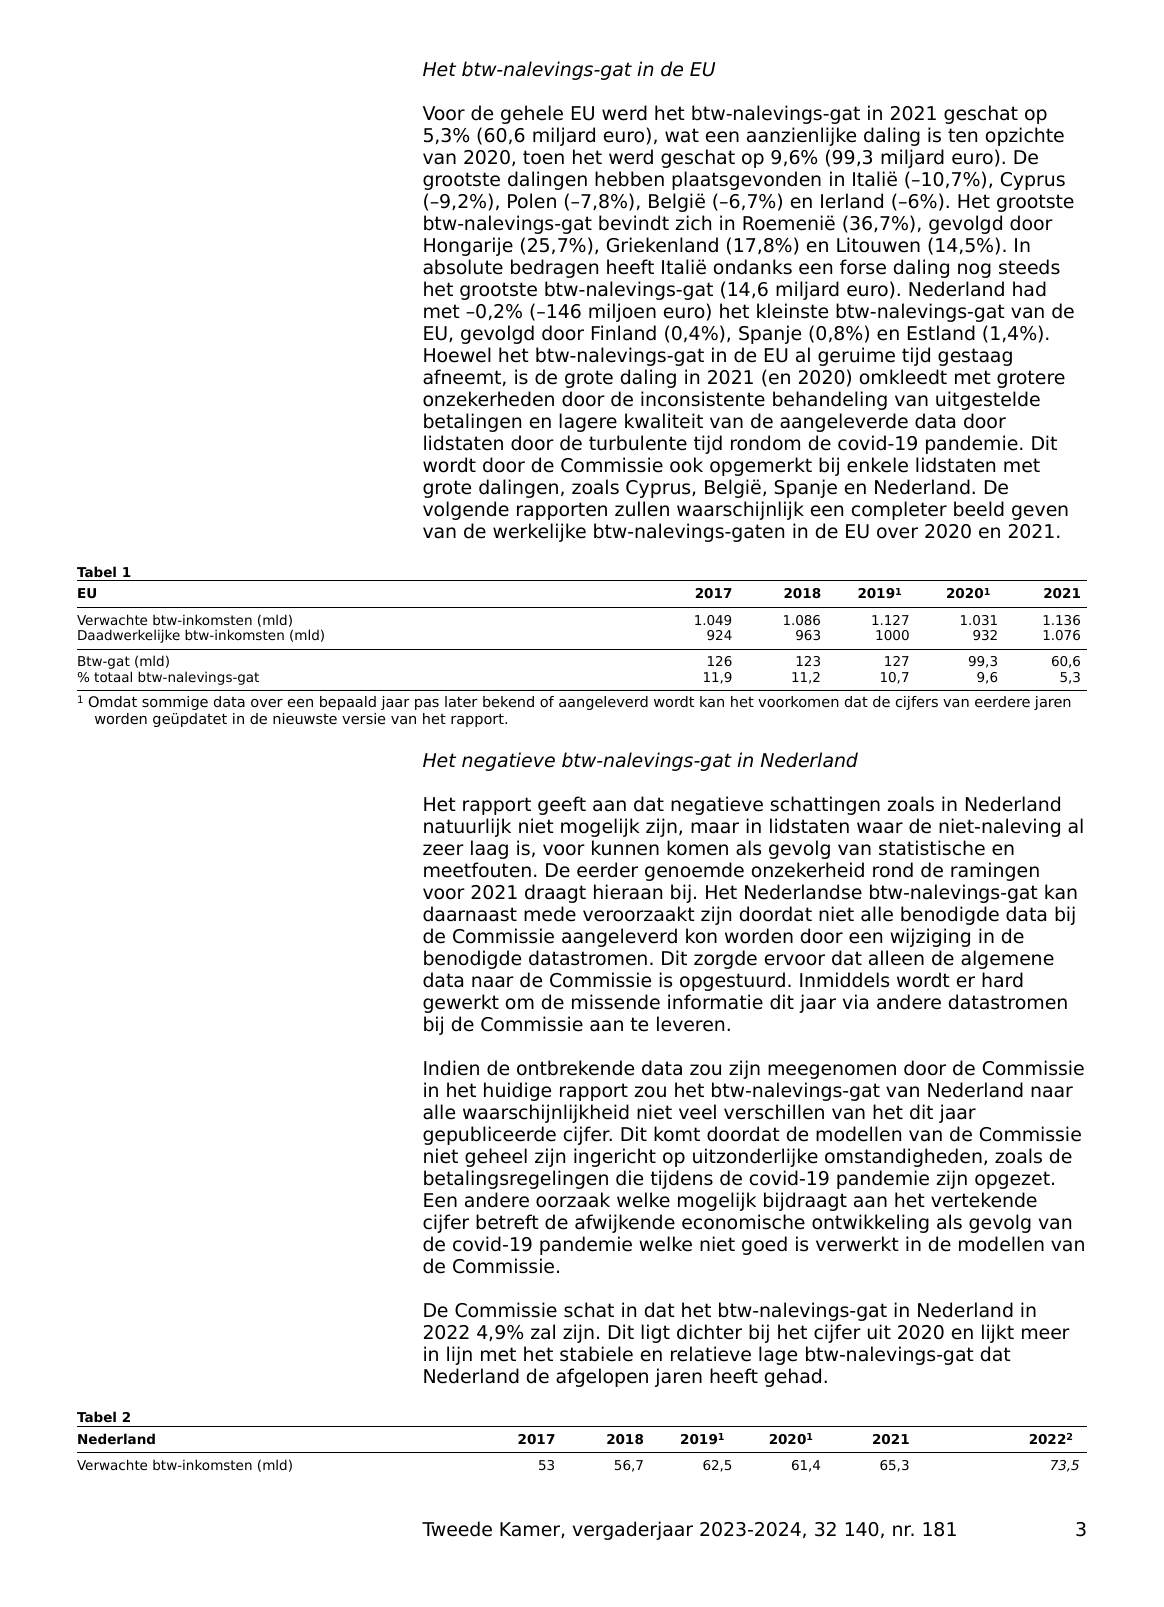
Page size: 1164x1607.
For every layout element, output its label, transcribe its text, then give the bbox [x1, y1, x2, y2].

table_cell 126 [650, 650, 738, 670]
table_cell 2018 [561, 1427, 649, 1452]
table_cell 60,6 [1004, 650, 1087, 670]
table_cell 56,7 [561, 1453, 649, 1473]
table_cell 1.086 [738, 608, 827, 628]
table_cell Daadwerkelijke btw-inkomsten (mld) [77, 628, 649, 648]
table_cell 20191 [650, 1427, 738, 1452]
table_cell 11,9 [650, 670, 738, 690]
table_cell 963 [738, 628, 827, 648]
table_cell 1 Omdat sommige data over een bepaald jaar pas later bekend of aangeleverd wordt kan het voorkomen dat de cijfers van eerdere jaren worden geüpdatet in de nieuwste versie van het rapport. [77, 691, 1087, 728]
table_cell 65,3 [827, 1453, 915, 1473]
table_cell % totaal btw-nalevings-gat [77, 670, 649, 690]
table_cell 61,4 [738, 1453, 827, 1473]
table_cell 1000 [827, 628, 915, 648]
table_cell 123 [738, 650, 827, 670]
table_cell 99,3 [915, 650, 1004, 670]
table_cell 20201 [915, 581, 1004, 607]
table_cell 20201 [738, 1427, 827, 1452]
text De Commissie schat in dat het btw-nalevings-gat in Nederland in 2022 4,9% zal zijn. Dit ligt dichter bij het cijfer uit 2020 en lijkt meer in lijn met het stabiele en relatieve lage btw-nalevings-gat dat Nederland de afgelopen jaren heeft gehad. [422, 1300, 1087, 1388]
table_cell 62,5 [650, 1453, 738, 1473]
table_cell 1.136 [1004, 608, 1087, 628]
table_cell 5,3 [1004, 670, 1087, 690]
table_header Tabel 2 [77, 1410, 1087, 1426]
table_cell Nederland [77, 1427, 472, 1452]
table_cell 11,2 [738, 670, 827, 690]
table_cell 2017 [473, 1427, 561, 1452]
text Het rapport geeft aan dat negatieve schattingen zoals in Nederland natuurlijk niet mogelijk zijn, maar in lidstaten waar de niet-naleving al zeer laag is, voor kunnen komen als gevolg van statistische en meetfouten. De eerder genoemde onzekerheid rond de ramingen voor 2021 draagt hieraan bij. Het Nederlandse btw-nalevings-gat kan daarnaast mede veroorzaakt zijn doordat niet alle benodigde data bij de Commissie aangeleverd kon worden door een wijziging in de benodigde datastromen. Dit zorgde ervoor dat alleen de algemene data naar de Commissie is opgestuurd. Inmiddels wordt er hard gewerkt om de missende informatie dit jaar via andere datastromen bij de Commissie aan te leveren. [422, 794, 1087, 1036]
table_cell Btw-gat (mld) [77, 650, 649, 670]
table_cell 20191 [827, 581, 915, 607]
table_cell 2018 [738, 581, 827, 607]
table_header Tabel 1 [77, 565, 1087, 580]
table_cell 9,6 [915, 670, 1004, 690]
text Voor de gehele EU werd het btw-nalevings-gat in 2021 geschat op 5,3% (60,6 miljard euro), wat een aanzienlijke daling is ten opzichte van 2020, toen het werd geschat op 9,6% (99,3 miljard euro). De grootste dalingen hebben plaatsgevonden in Italië (–10,7%), Cyprus (–9,2%), Polen (–7,8%), België (–6,7%) en Ierland (–6%). Het grootste btw-nalevings-gat bevindt zich in Roemenië (36,7%), gevolgd door Hongarije (25,7%), Griekenland (17,8%) en Litouwen (14,5%). In absolute bedragen heeft Italië ondanks een forse daling nog steeds het grootste btw-nalevings-gat (14,6 miljard euro). Nederland had met –0,2% (–146 miljoen euro) het kleinste btw-nalevings-gat van de EU, gevolgd door Finland (0,4%), Spanje (0,8%) en Estland (1,4%). Hoewel het btw-nalevings-gat in de EU al geruime tijd gestaag afneemt, is de grote daling in 2021 (en 2020) omkleedt met grotere onzekerheden door de inconsistente behandeling van uitgestelde betalingen en lagere kwaliteit van de aangeleverde data door lidstaten door de turbulente tijd rondom de covid-19 pandemie. Dit wordt door de Commissie ook opgemerkt bij enkele lidstaten met grote dalingen, zoals Cyprus, België, Spanje en Nederland. De volgende rapporten zullen waarschijnlijk een completer beeld geven van de werkelijke btw-nalevings-gaten in de EU over 2020 en 2021. [422, 103, 1087, 543]
text Indien de ontbrekende data zou zijn meegenomen door de Commissie in het huidige rapport zou het btw-nalevings-gat van Nederland naar alle waarschijnlijkheid niet veel verschillen van het dit jaar gepubliceerde cijfer. Dit komt doordat de modellen van de Commissie niet geheel zijn ingericht op uitzonderlijke omstandigheden, zoals de betalingsregelingen die tijdens de covid-19 pandemie zijn opgezet. Een andere oorzaak welke mogelijk bijdraagt aan het vertekende cijfer betreft de afwijkende economische ontwikkeling als gevolg van de covid-19 pandemie welke niet goed is verwerkt in de modellen van de Commissie. [422, 1058, 1087, 1278]
table_cell 73,5 [915, 1453, 1087, 1473]
table_cell EU [77, 581, 649, 607]
table_cell 932 [915, 628, 1004, 648]
table_cell 53 [473, 1453, 561, 1473]
subtitle Het btw-nalevings-gat in de EU [422, 59, 1087, 81]
table_cell Verwachte btw-inkomsten (mld) [77, 608, 649, 628]
table_cell 10,7 [827, 670, 915, 690]
table_cell 1.031 [915, 608, 1004, 628]
table_cell 1.076 [1004, 628, 1087, 648]
table_cell 2017 [650, 581, 738, 607]
table_cell 1.127 [827, 608, 915, 628]
table_cell 924 [650, 628, 738, 648]
table_cell 1.049 [650, 608, 738, 628]
table_cell 20222 [915, 1427, 1087, 1452]
table_cell 2021 [827, 1427, 915, 1452]
subtitle Het negatieve btw-nalevings-gat in Nederland [422, 750, 1087, 772]
table_cell 2021 [1004, 581, 1087, 607]
table_cell Verwachte btw-inkomsten (mld) [77, 1453, 472, 1473]
table_cell 127 [827, 650, 915, 670]
